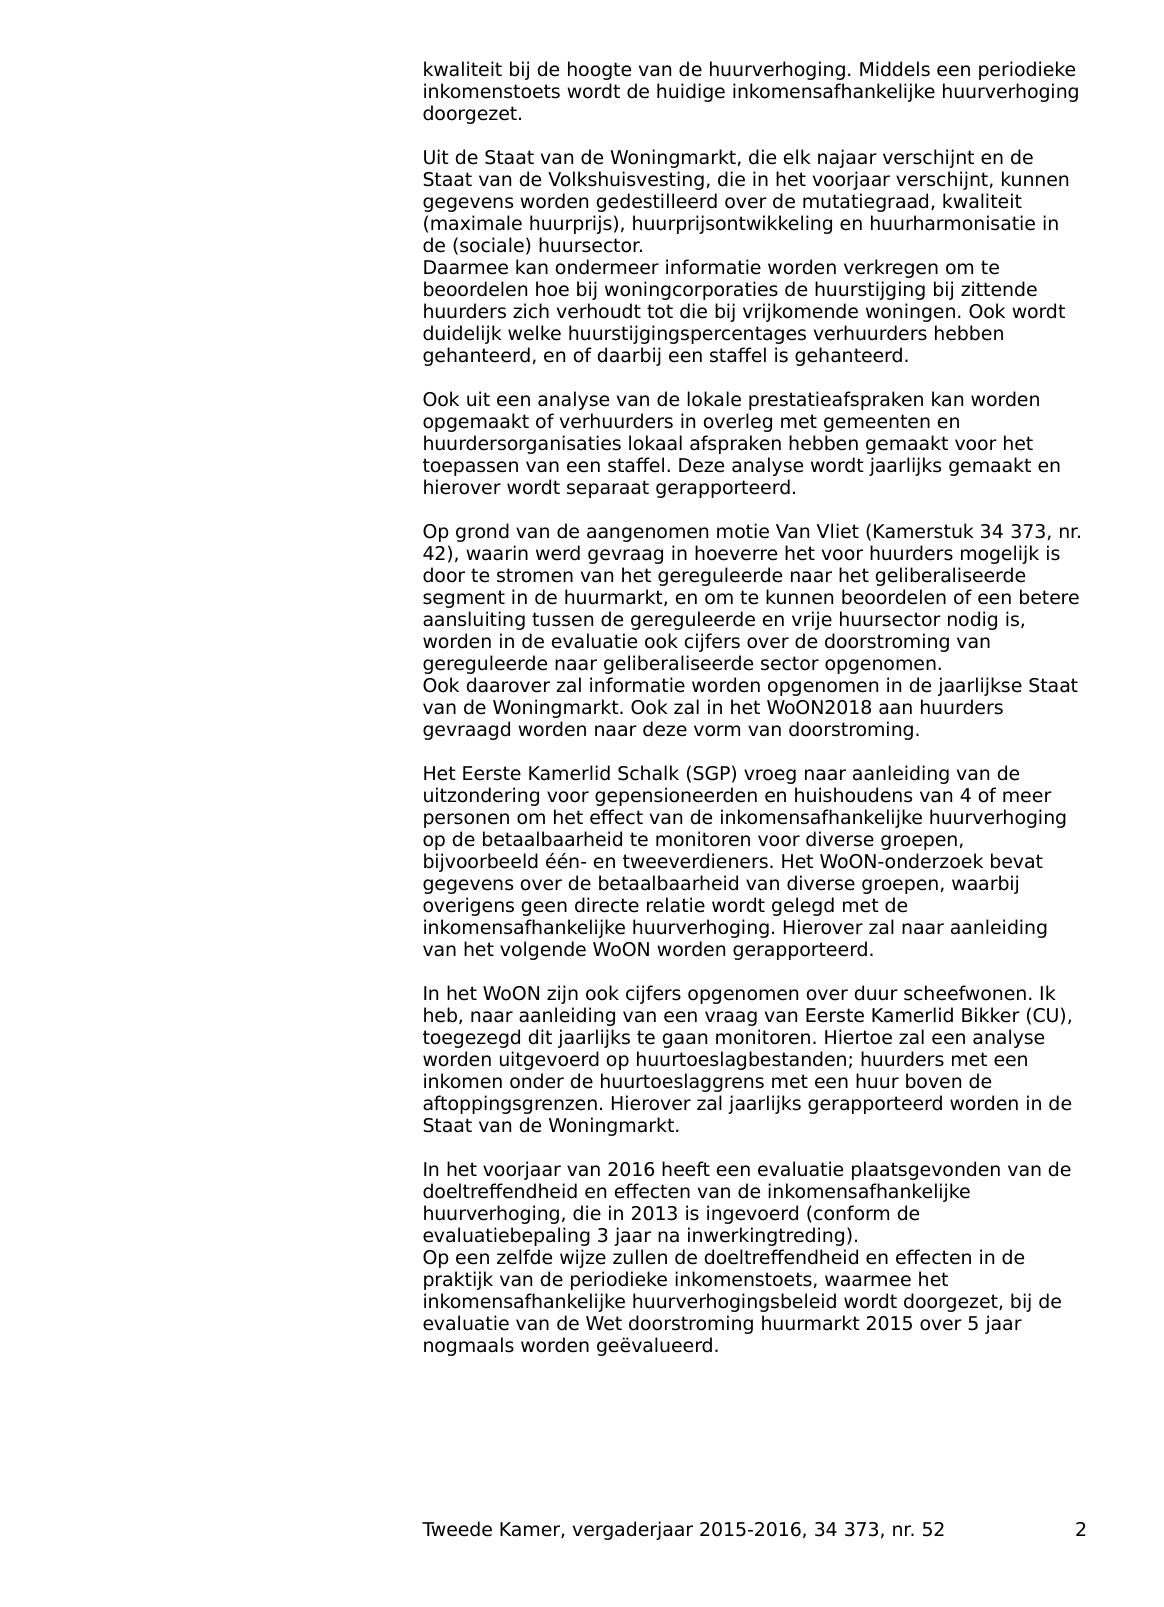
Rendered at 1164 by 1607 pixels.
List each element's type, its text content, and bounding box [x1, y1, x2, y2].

text Het Eerste Kamerlid Schalk (SGP) vroeg naar aanleiding van de uitzondering voor gepensioneerden en huishoudens van 4 of meer personen om het effect van de inkomensafhankelijke huurverhoging op de betaalbaarheid te monitoren voor diverse groepen, bijvoorbeeld één- en tweeverdieners. Het WoON-onderzoek bevat gegevens over de betaalbaarheid van diverse groepen, waarbij overigens geen directe relatie wordt gelegd met de inkomensafhankelijke huurverhoging. Hierover zal naar aanleiding van het volgende WoON worden gerapporteerd. [422, 763, 1087, 961]
text Ook daarover zal informatie worden opgenomen in de jaarlijkse Staat van de Woningmarkt. Ook zal in het WoON2018 aan huurders gevraagd worden naar deze vorm van doorstroming. [422, 675, 1087, 741]
text Uit de Staat van de Woningmarkt, die elk najaar verschijnt en de Staat van de Volkshuisvesting, die in het voorjaar verschijnt, kunnen gegevens worden gedestilleerd over de mutatiegraad, kwaliteit (maximale huurprijs), huurprijsontwikkeling en huurharmonisatie in de (sociale) huursector. [422, 147, 1087, 257]
text In het WoON zijn ook cijfers opgenomen over duur scheefwonen. Ik heb, naar aanleiding van een vraag van Eerste Kamerlid Bikker (CU), toegezegd dit jaarlijks te gaan monitoren. Hiertoe zal een analyse worden uitgevoerd op huurtoeslagbestanden; huurders met een inkomen onder de huurtoeslaggrens met een huur boven de aftoppingsgrenzen. Hierover zal jaarlijks gerapporteerd worden in de Staat van de Woningmarkt. [422, 983, 1087, 1137]
text In het voorjaar van 2016 heeft een evaluatie plaatsgevonden van de doeltreffendheid en effecten van de inkomensafhankelijke huurverhoging, die in 2013 is ingevoerd (conform de evaluatiebepaling 3 jaar na inwerkingtreding). [422, 1159, 1087, 1247]
text Op grond van de aangenomen motie Van Vliet (Kamerstuk 34 373, nr. 42), waarin werd gevraag in hoeverre het voor huurders mogelijk is door te stromen van het gereguleerde naar het geliberaliseerde segment in de huurmarkt, en om te kunnen beoordelen of een betere aansluiting tussen de gereguleerde en vrije huursector nodig is, worden in de evaluatie ook cijfers over de doorstroming van gereguleerde naar geliberaliseerde sector opgenomen. [422, 521, 1087, 675]
text Ook uit een analyse van de lokale prestatieafspraken kan worden opgemaakt of verhuurders in overleg met gemeenten en huurdersorganisaties lokaal afspraken hebben gemaakt voor het toepassen van een staffel. Deze analyse wordt jaarlijks gemaakt en hierover wordt separaat gerapporteerd. [422, 389, 1087, 499]
text Daarmee kan ondermeer informatie worden verkregen om te beoordelen hoe bij woningcorporaties de huurstijging bij zittende huurders zich verhoudt tot die bij vrijkomende woningen. Ook wordt duidelijk welke huurstijgingspercentages verhuurders hebben gehanteerd, en of daarbij een staffel is gehanteerd. [422, 257, 1087, 367]
text kwaliteit bij de hoogte van de huurverhoging. Middels een periodieke inkomenstoets wordt de huidige inkomensafhankelijke huurverhoging doorgezet. [422, 59, 1087, 125]
text Op een zelfde wijze zullen de doeltreffendheid en effecten in de praktijk van de periodieke inkomenstoets, waarmee het inkomensafhankelijke huurverhogingsbeleid wordt doorgezet, bij de evaluatie van de Wet doorstroming huurmarkt 2015 over 5 jaar nogmaals worden geëvalueerd. [422, 1247, 1087, 1357]
